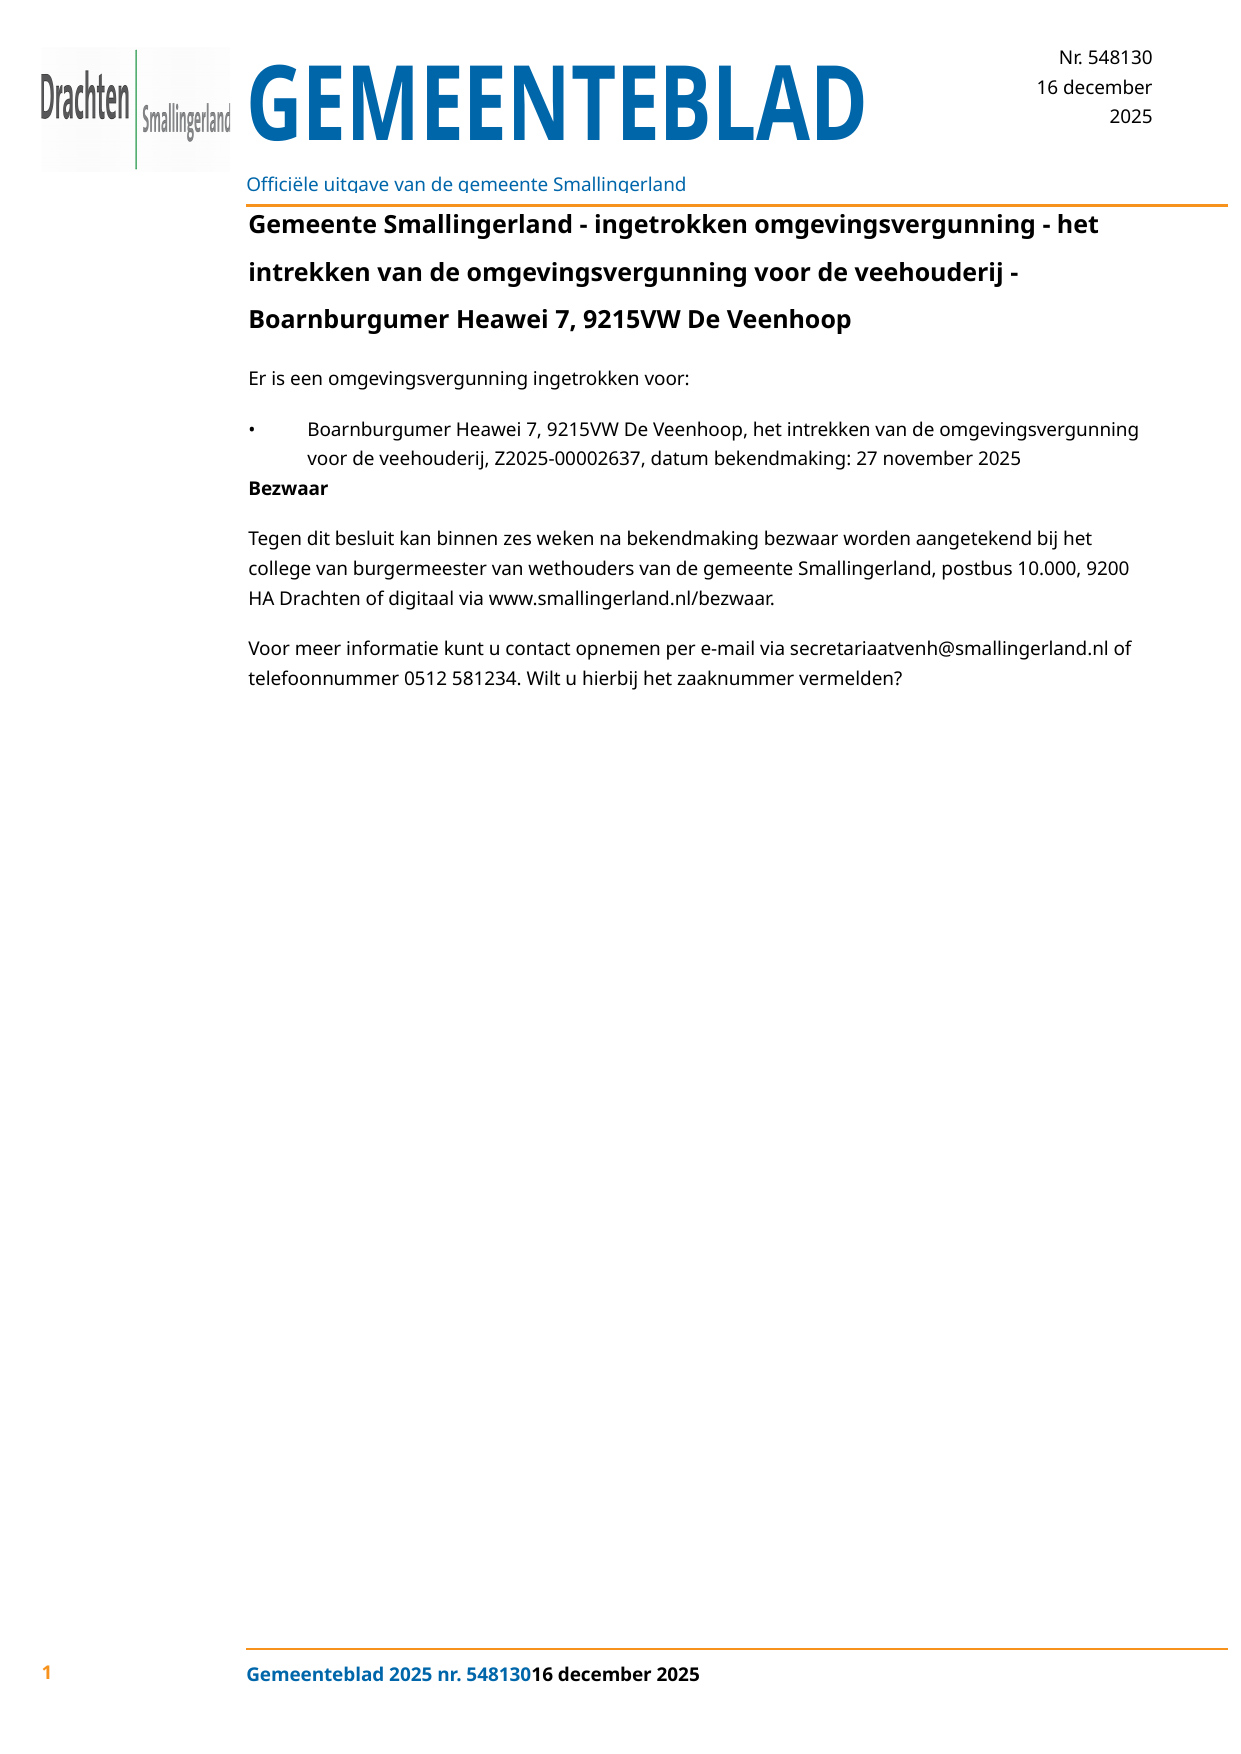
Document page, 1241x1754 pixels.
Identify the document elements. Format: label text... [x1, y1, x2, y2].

text Voor meer informatie kunt u contact opnemen per e-mail via secretariaatvenh@smallingerland.nl of telefoonnummer 0512 581234. Wilt u hierbij het zaaknummer vermelden? [248, 635, 1152, 690]
text Er is een omgevingsvergunning ingetrokken voor: [248, 366, 1152, 391]
text Gemeente Smallingerland - ingetrokken omgevingsvergunning - het intrekken van de omgevingsvergunning voor de veehouderij - Boarnburgumer Heawei 7, 9215VW De Veenhoop [248, 207, 1152, 336]
list Boarnburgumer Heawei 7, 9215VW De Veenhoop, het intrekken van de omgevingsvergunning voor de veehouderij, Z2025-00002637, datum bekendmaking: 27 november 2025 [248, 416, 1152, 471]
text Bezwaar [248, 475, 1152, 501]
picture [41, 47, 231, 172]
text Tegen dit besluit kan binnen zes weken na bekendmaking bezwaar worden aangetekend bij het college van burgermeester van wethouders van de gemeente Smallingerland, postbus 10.000, 9200 HA Drachten of digitaal via www.smallingerland.nl/bezwaar. [248, 526, 1152, 610]
